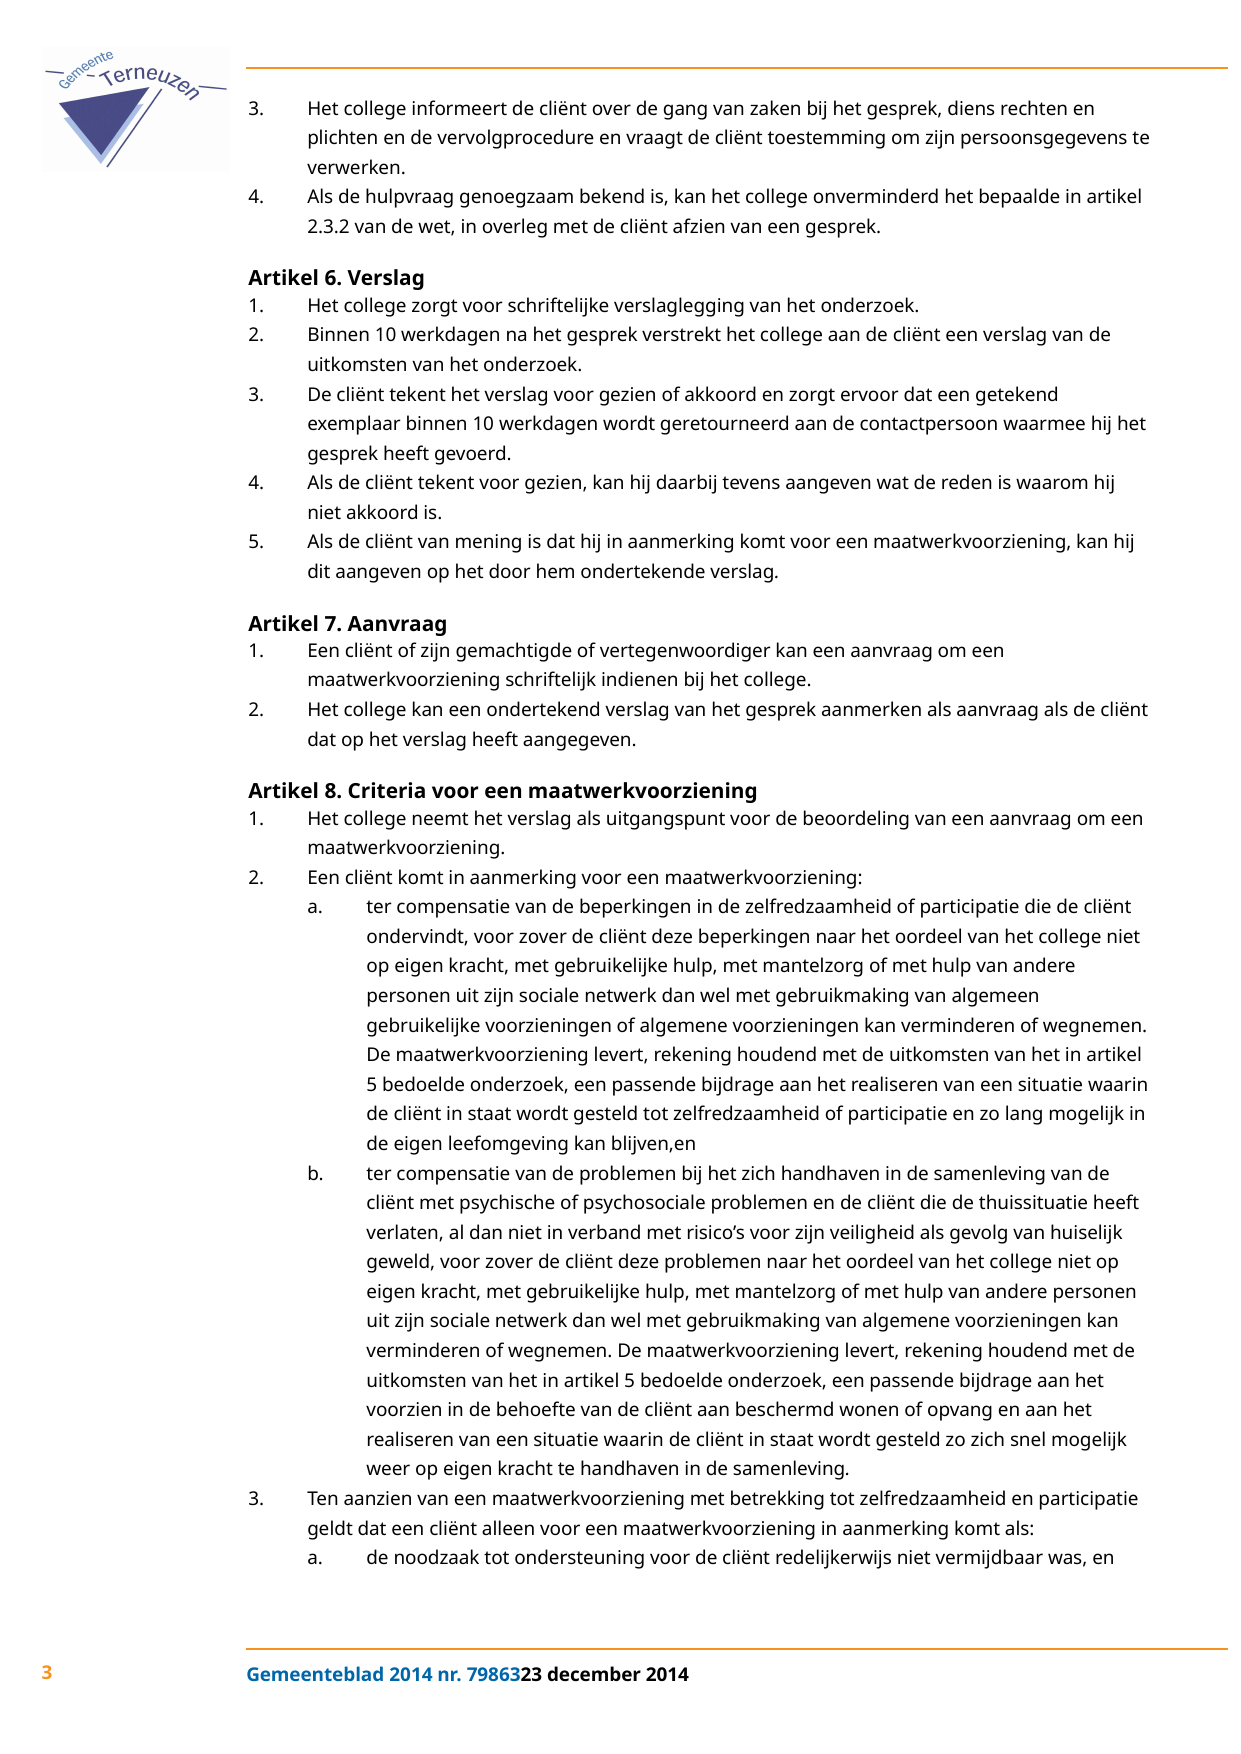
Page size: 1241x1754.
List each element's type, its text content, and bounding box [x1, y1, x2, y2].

list ter compensatie van de problemen bij het zich handhaven in de samenleving van de cliënt met psychische of psychosociale problemen en de cliënt die de thuissituatie heeft verlaten, al dan niet in verband met risico’s voor zijn veiligheid als gevolg van huiselijk geweld, voor zover de cliënt deze problemen naar het oordeel van het college niet op eigen kracht, met gebruikelijke hulp, met mantelzorg of met hulp van andere personen uit zijn sociale netwerk dan wel met gebruikmaking van algemene voorzieningen kan verminderen of wegnemen. De maatwerkvoorziening levert, rekening houdend met de uitkomsten van het in artikel 5 bedoelde onderzoek, een passende bijdrage aan het voorzien in de behoefte van de cliënt aan beschermd wonen of opvang en aan het realiseren van een situatie waarin de cliënt in staat wordt gesteld zo zich snel mogelijk weer op eigen kracht te handhaven in de samenleving. [307, 1160, 1152, 1481]
list Als de hulpvraag genoegzaam bekend is, kan het college onverminderd het bepaalde in artikel 2.3.2 van de wet, in overleg met de cliënt afzien van een gesprek. [248, 183, 1152, 239]
list Het college neemt het verslag als uitgangspunt voor de beoordeling van een aanvraag om een [248, 805, 1152, 830]
list Een cliënt of zijn gemachtigde of vertegenwoordiger kan een aanvraag om een maatwerkvoorziening schriftelijk indienen bij het college. [248, 637, 1152, 692]
list ter compensatie van de beperkingen in de zelfredzaamheid of participatie die de cliënt ondervindt, voor zover de cliënt deze beperkingen naar het oordeel van het college niet op eigen kracht, met gebruikelijke hulp, met mantelzorg of met hulp van andere personen uit zijn sociale netwerk dan wel met gebruikmaking van algemeen gebruikelijke voorzieningen of algemene voorzieningen kan verminderen of wegnemen. De maatwerkvoorziening levert, rekening houdend met de uitkomsten van het in artikel 5 bedoelde onderzoek, een passende bijdrage aan het realiseren van een situatie waarin de cliënt in staat wordt gesteld tot zelfredzaamheid of participatie en zo lang mogelijk in de eigen leefomgeving kan blijven,en [307, 893, 1152, 1156]
list Als de cliënt van mening is dat hij in aanmerking komt voor een maatwerkvoorziening, kan hij dit aangeven op het door hem ondertekende verslag. [248, 529, 1152, 584]
list Een cliënt komt in aanmerking voor een maatwerkvoorziening: [248, 864, 1152, 889]
list De cliënt tekent het verslag voor gezien of akkoord en zorgt ervoor dat een getekend exemplaar binnen 10 werkdagen wordt geretourneerd aan de contactpersoon waarmee hij het gesprek heeft gevoerd. [248, 381, 1152, 466]
list Ten aanzien van een maatwerkvoorziening met betrekking tot zelfredzaamheid en participatie geldt dat een cliënt alleen voor een maatwerkvoorziening in aanmerking komt als: [248, 1485, 1152, 1540]
list de noodzaak tot ondersteuning voor de cliënt redelijkerwijs niet vermijdbaar was, en [307, 1544, 1152, 1570]
list Het college zorgt voor schriftelijke verslaglegging van het onderzoek. [248, 292, 1152, 318]
list Binnen 10 werkdagen na het gesprek verstrekt het college aan de cliënt een verslag van de uitkomsten van het onderzoek. [248, 322, 1152, 377]
list Het college kan een ondertekend verslag van het gesprek aanmerken als aanvraag als de cliënt dat op het verslag heeft aangegeven. [248, 696, 1152, 752]
picture [41, 47, 231, 172]
list maatwerkvoorziening. [248, 834, 1152, 860]
text Artikel 8. Criteria voor een maatwerkvoorziening [248, 776, 1152, 805]
list Als de cliënt tekent voor gezien, kan hij daarbij tevens aangeven wat de reden is waarom hij niet akkoord is. [248, 469, 1152, 525]
text Artikel 7. Aanvraag [248, 609, 1152, 637]
list Het college informeert de cliënt over de gang van zaken bij het gesprek, diens rechten en plichten en de vervolgprocedure en vraagt de cliënt toestemming om zijn persoonsgegevens te verwerken. [248, 95, 1152, 180]
text Artikel 6. Verslag [248, 263, 1152, 292]
